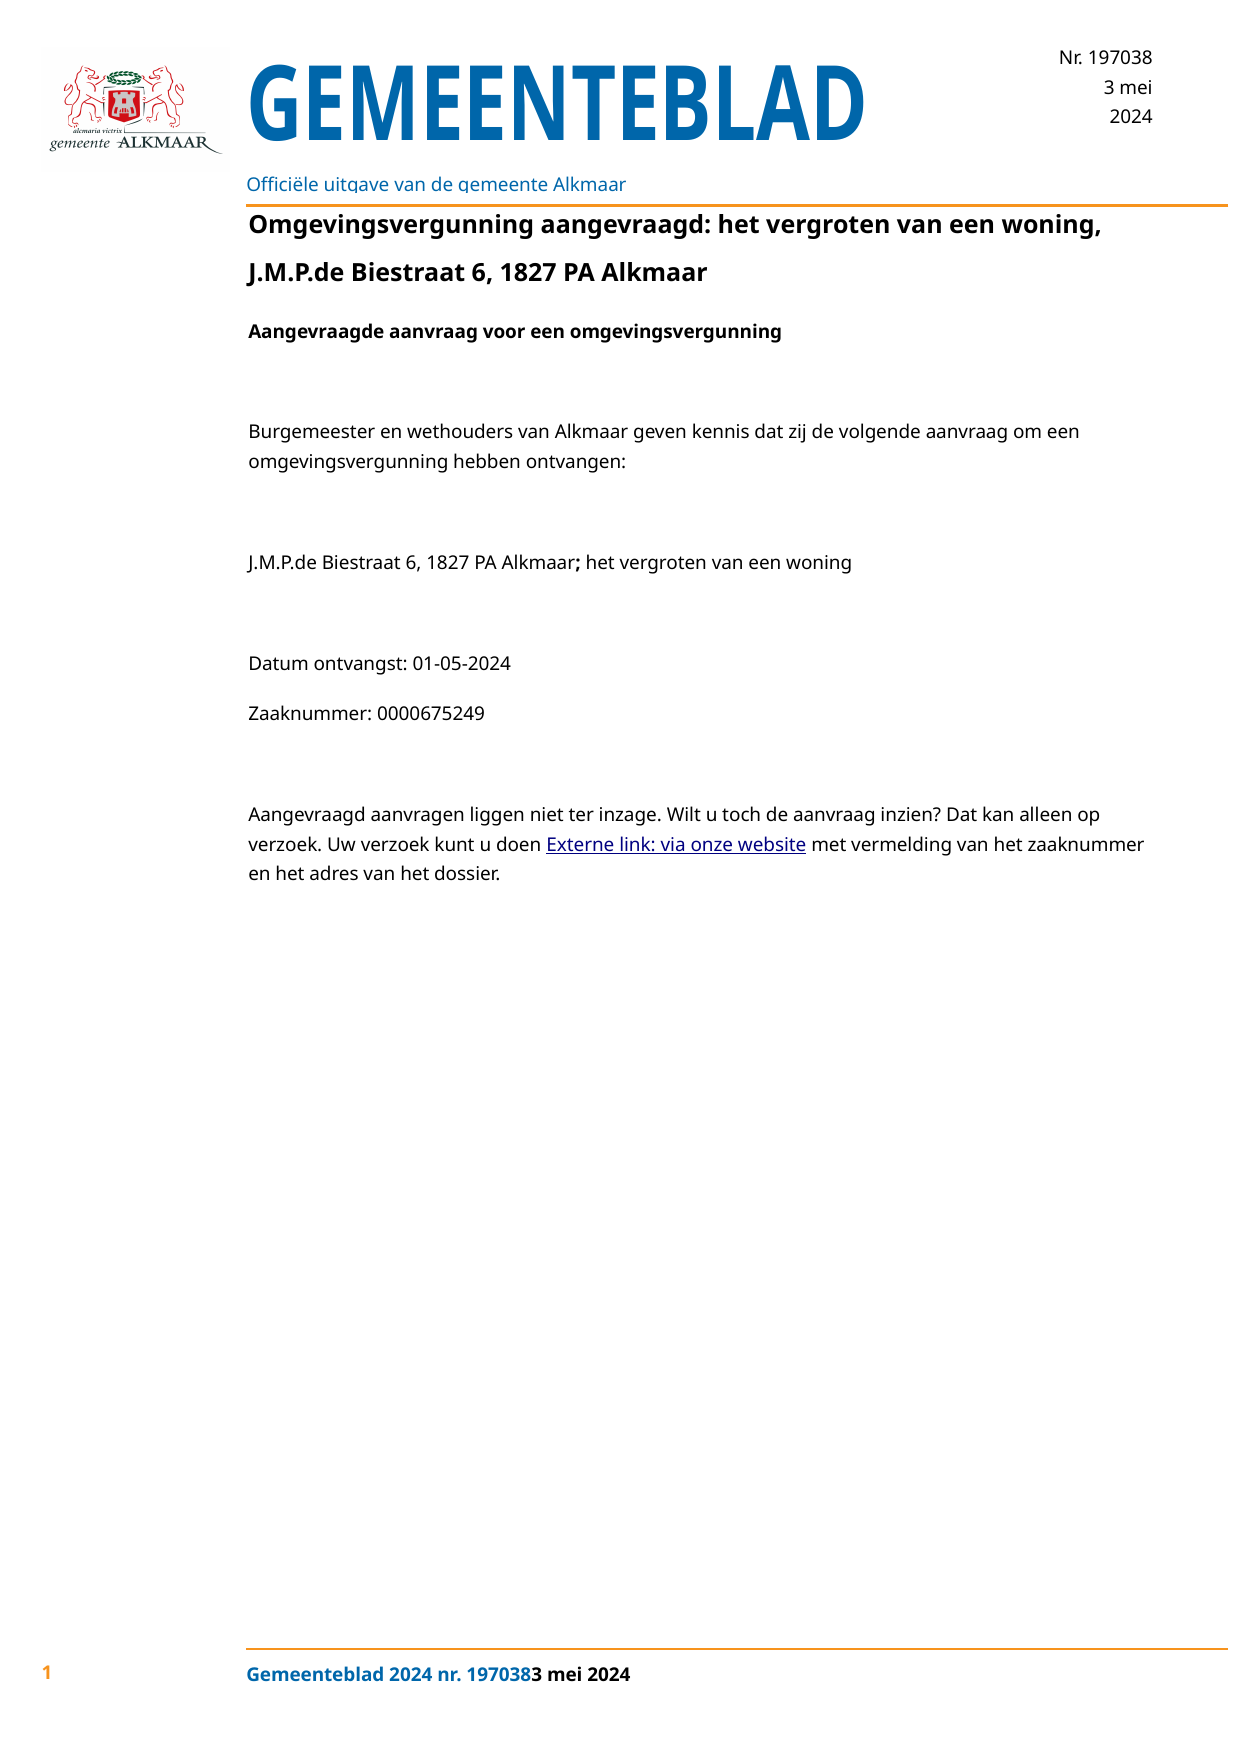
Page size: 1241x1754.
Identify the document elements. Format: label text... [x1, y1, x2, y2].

text Burgemeester en wethouders van Alkmaar geven kennis dat zij de volgende aanvraag om een omgevingsvergunning hebben ontvangen: [248, 419, 1152, 474]
picture [41, 47, 231, 172]
text Aangevraagde aanvraag voor een omgevingsvergunning [248, 318, 1152, 344]
text Zaaknummer: 0000675249 [248, 700, 1152, 726]
text Datum ontvangst: 01-05-2024 [248, 650, 1152, 676]
text J.M.P.de Biestraat 6, 1827 PA Alkmaar; het vergroten van een woning [248, 549, 1152, 575]
text Omgevingsvergunning aangevraagd: het vergroten van een woning, J.M.P.de Biestraat 6, 1827 PA Alkmaar [248, 207, 1152, 288]
text Aangevraagd aanvragen liggen niet ter inzage. Wilt u toch de aanvraag inzien? Dat kan alleen op verzoek. Uw verzoek kunt u doen Externe link: via onze website met vermelding van het zaaknummer en het adres van het dossier. [248, 801, 1152, 886]
